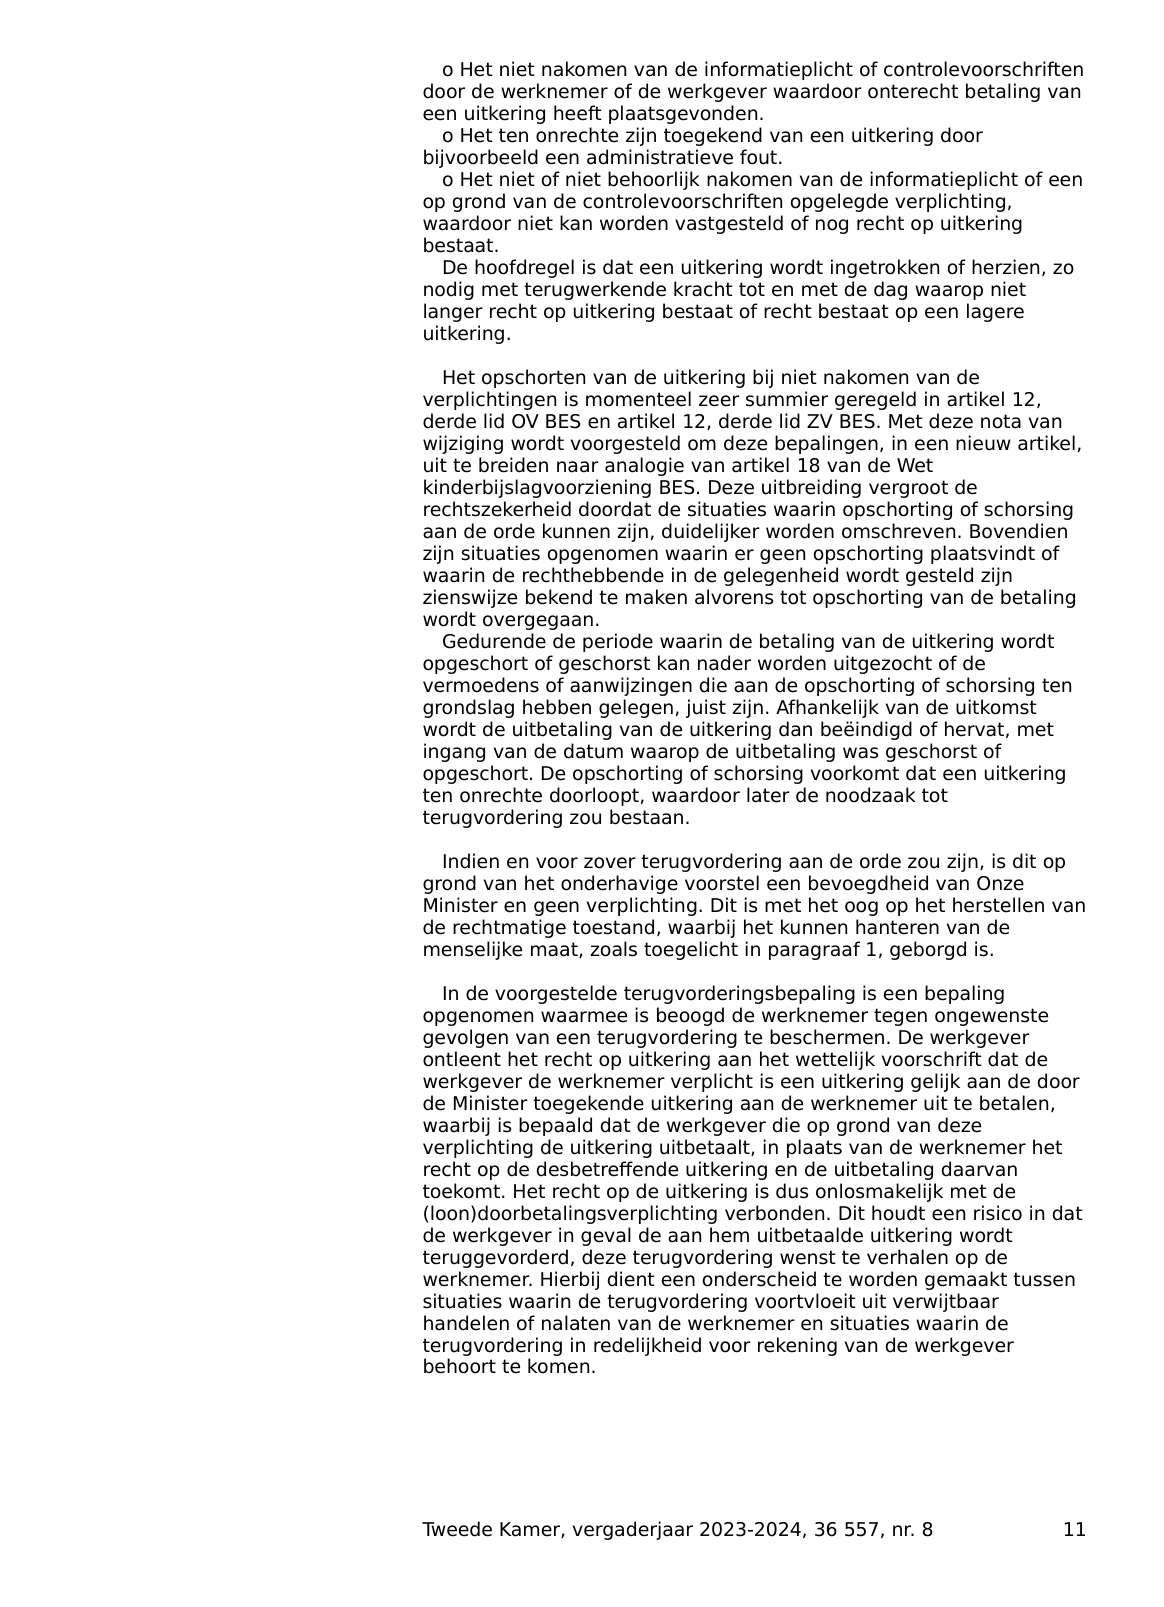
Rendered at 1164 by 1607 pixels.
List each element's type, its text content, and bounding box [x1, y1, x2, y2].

text o Het ten onrechte zijn toegekend van een uitkering door bijvoorbeeld een administratieve fout. [422, 125, 1087, 169]
text De hoofdregel is dat een uitkering wordt ingetrokken of herzien, zo nodig met terugwerkende kracht tot en met de dag waarop niet langer recht op uitkering bestaat of recht bestaat op een lagere uitkering. [422, 257, 1087, 345]
text In de voorgestelde terugvorderingsbepaling is een bepaling opgenomen waarmee is beoogd de werknemer tegen ongewenste gevolgen van een terugvordering te beschermen. De werkgever ontleent het recht op uitkering aan het wettelijk voorschrift dat de werkgever de werknemer verplicht is een uitkering gelijk aan de door de Minister toegekende uitkering aan de werknemer uit te betalen, waarbij is bepaald dat de werkgever die op grond van deze verplichting de uitkering uitbetaalt, in plaats van de werknemer het recht op de desbetreffende uitkering en de uitbetaling daarvan toekomt. Het recht op de uitkering is dus onlosmakelijk met de (loon)doorbetalingsverplichting verbonden. Dit houdt een risico in dat de werkgever in geval de aan hem uitbetaalde uitkering wordt teruggevorderd, deze terugvordering wenst te verhalen op de werknemer. Hierbij dient een onderscheid te worden gemaakt tussen situaties waarin de terugvordering voortvloeit uit verwijtbaar handelen of nalaten van de werknemer en situaties waarin de terugvordering in redelijkheid voor rekening van de werkgever behoort te komen. [422, 983, 1087, 1378]
text Gedurende de periode waarin de betaling van de uitkering wordt opgeschort of geschorst kan nader worden uitgezocht of de vermoedens of aanwijzingen die aan de opschorting of schorsing ten grondslag hebben gelegen, juist zijn. Afhankelijk van de uitkomst wordt de uitbetaling van de uitkering dan beëindigd of hervat, met ingang van de datum waarop de uitbetaling was geschorst of opgeschort. De opschorting of schorsing voorkomt dat een uitkering ten onrechte doorloopt, waardoor later de noodzaak tot terugvordering zou bestaan. [422, 631, 1087, 828]
text Het opschorten van de uitkering bij niet nakomen van de verplichtingen is momenteel zeer summier geregeld in artikel 12, derde lid OV BES en artikel 12, derde lid ZV BES. Met deze nota van wijziging wordt voorgesteld om deze bepalingen, in een nieuw artikel, uit te breiden naar analogie van artikel 18 van de Wet kinderbijslagvoorziening BES. Deze uitbreiding vergroot de rechtszekerheid doordat de situaties waarin opschorting of schorsing aan de orde kunnen zijn, duidelijker worden omschreven. Bovendien zijn situaties opgenomen waarin er geen opschorting plaatsvindt of waarin de rechthebbende in de gelegenheid wordt gesteld zijn zienswijze bekend te maken alvorens tot opschorting van de betaling wordt overgegaan. [422, 367, 1087, 631]
text o Het niet nakomen van de informatieplicht of controlevoorschriften door de werknemer of de werkgever waardoor onterecht betaling van een uitkering heeft plaatsgevonden. [422, 59, 1087, 125]
text Indien en voor zover terugvordering aan de orde zou zijn, is dit op grond van het onderhavige voorstel een bevoegdheid van Onze Minister en geen verplichting. Dit is met het oog op het herstellen van de rechtmatige toestand, waarbij het kunnen hanteren van de menselijke maat, zoals toegelicht in paragraaf 1, geborgd is. [422, 851, 1087, 961]
text o Het niet of niet behoorlijk nakomen van de informatieplicht of een op grond van de controlevoorschriften opgelegde verplichting, waardoor niet kan worden vastgesteld of nog recht op uitkering bestaat. [422, 169, 1087, 257]
